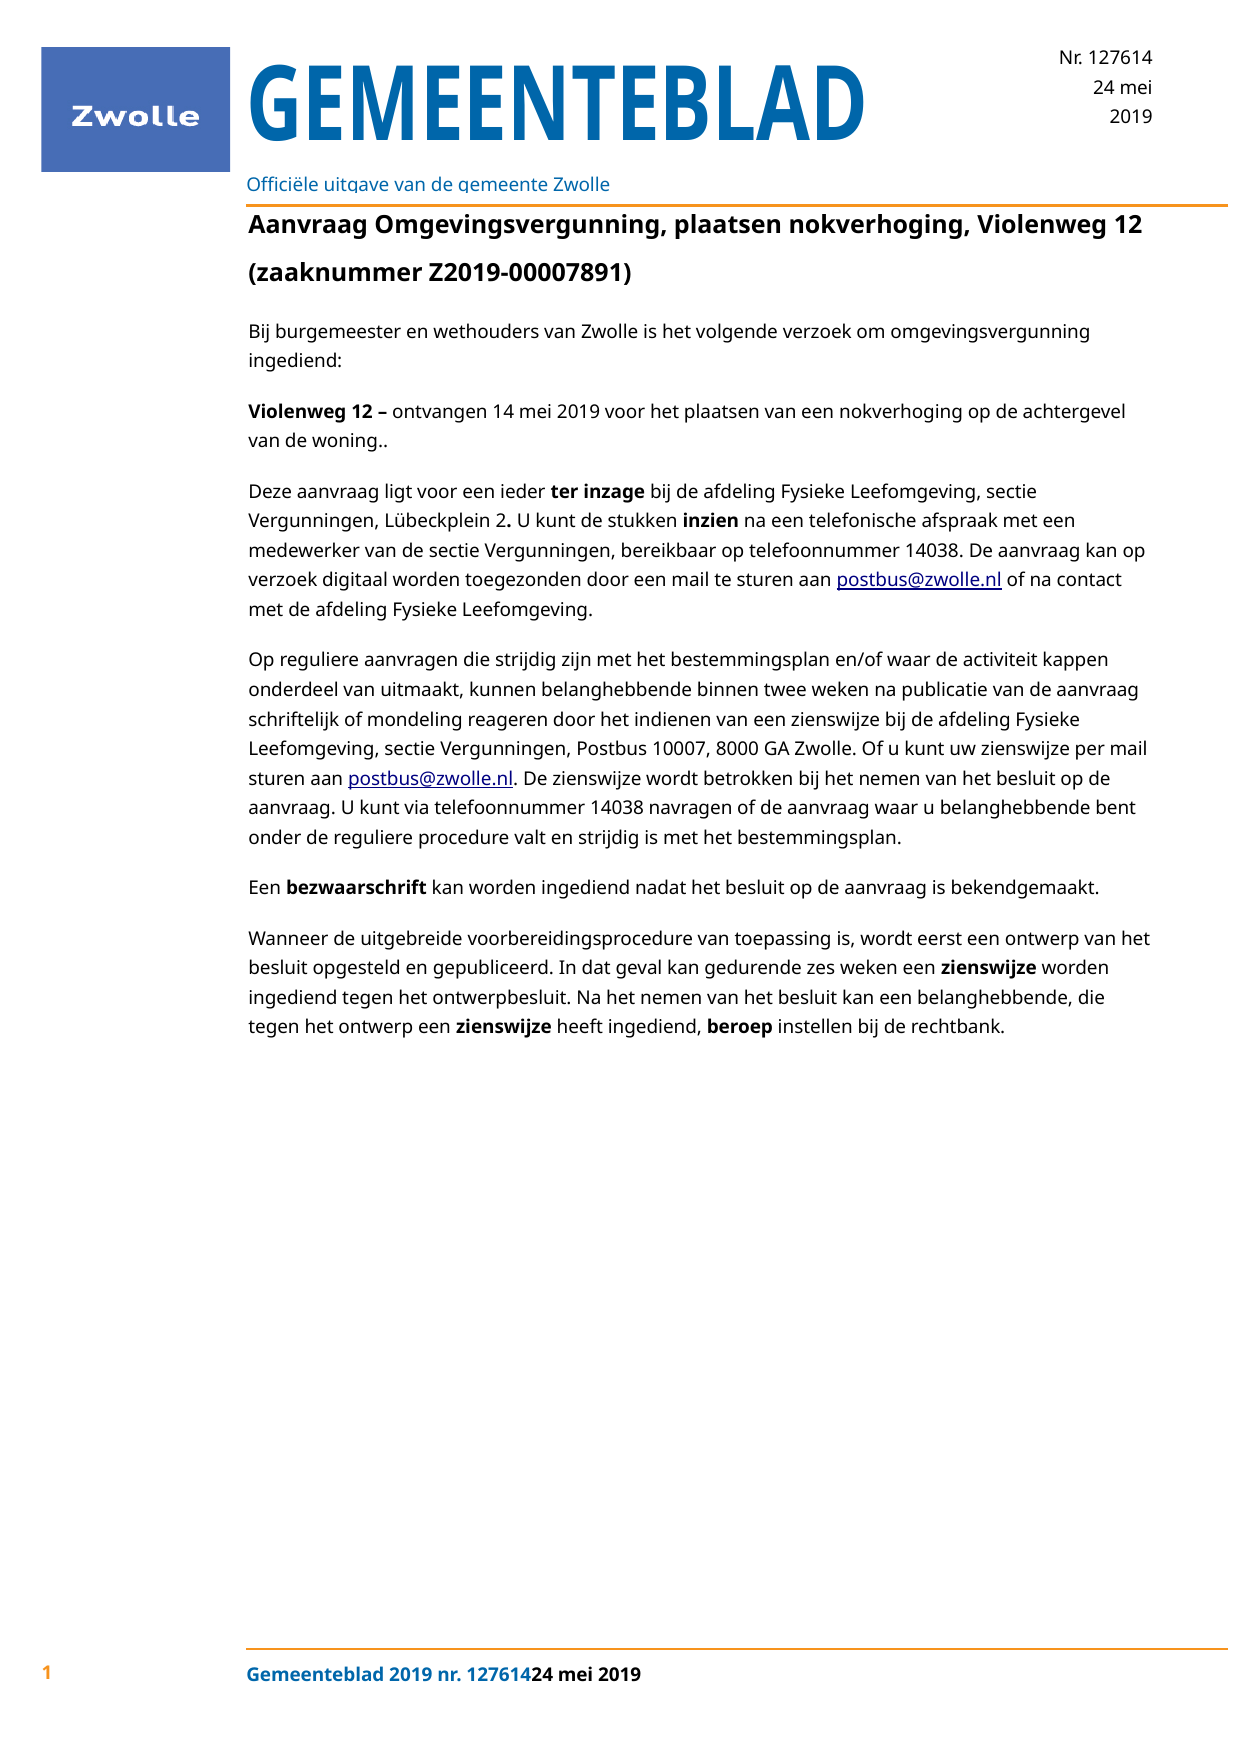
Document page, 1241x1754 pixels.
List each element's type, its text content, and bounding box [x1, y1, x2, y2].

text Violenweg 12 – ontvangen 14 mei 2019 voor het plaatsen van een nokverhoging op de achtergevel van de woning.. [248, 398, 1152, 453]
text Op reguliere aanvragen die strijdig zijn met het bestemmingsplan en/of waar de activiteit kappen onderdeel van uitmaakt, kunnen belanghebbende binnen twee weken na publicatie van de aanvraag schriftelijk of mondeling reageren door het indienen van een zienswijze bij de afdeling Fysieke Leefomgeving, sectie Vergunningen, Postbus 10007, 8000 GA Zwolle. Of u kunt uw zienswijze per mail sturen aan postbus@zwolle.nl. De zienswijze wordt betrokken bij het nemen van het besluit op de aanvraag. U kunt via telefoonnummer 14038 navragen of de aanvraag waar u belanghebbende bent onder de reguliere procedure valt en strijdig is met het bestemmingsplan. [248, 647, 1152, 850]
text Een bezwaarschrift kan worden ingediend nadat het besluit op de aanvraag is bekendgemaakt. [248, 874, 1152, 900]
picture [41, 47, 231, 172]
text Bij burgemeester en wethouders van Zwolle is het volgende verzoek om omgevingsvergunning ingediend: [248, 318, 1152, 373]
text Aanvraag Omgevingsvergunning, plaatsen nokverhoging, Violenweg 12 (zaaknummer Z2019-00007891) [248, 207, 1152, 288]
text Wanneer de uitgebreide voorbereidingsprocedure van toepassing is, wordt eerst een ontwerp van het besluit opgesteld en gepubliceerd. In dat geval kan gedurende zes weken een zienswijze worden ingediend tegen het ontwerpbesluit. Na het nemen van het besluit kan een belanghebbende, die tegen het ontwerp een zienswijze heeft ingediend, beroep instellen bij de rechtbank. [248, 925, 1152, 1039]
text Deze aanvraag ligt voor een ieder ter inzage bij de afdeling Fysieke Leefomgeving, sectie Vergunningen, Lübeckplein 2. U kunt de stukken inzien na een telefonische afspraak met een medewerker van de sectie Vergunningen, bereikbaar op telefoonnummer 14038. De aanvraag kan op verzoek digitaal worden toegezonden door een mail te sturen aan postbus@zwolle.nl of na contact met de afdeling Fysieke Leefomgeving. [248, 478, 1152, 622]
